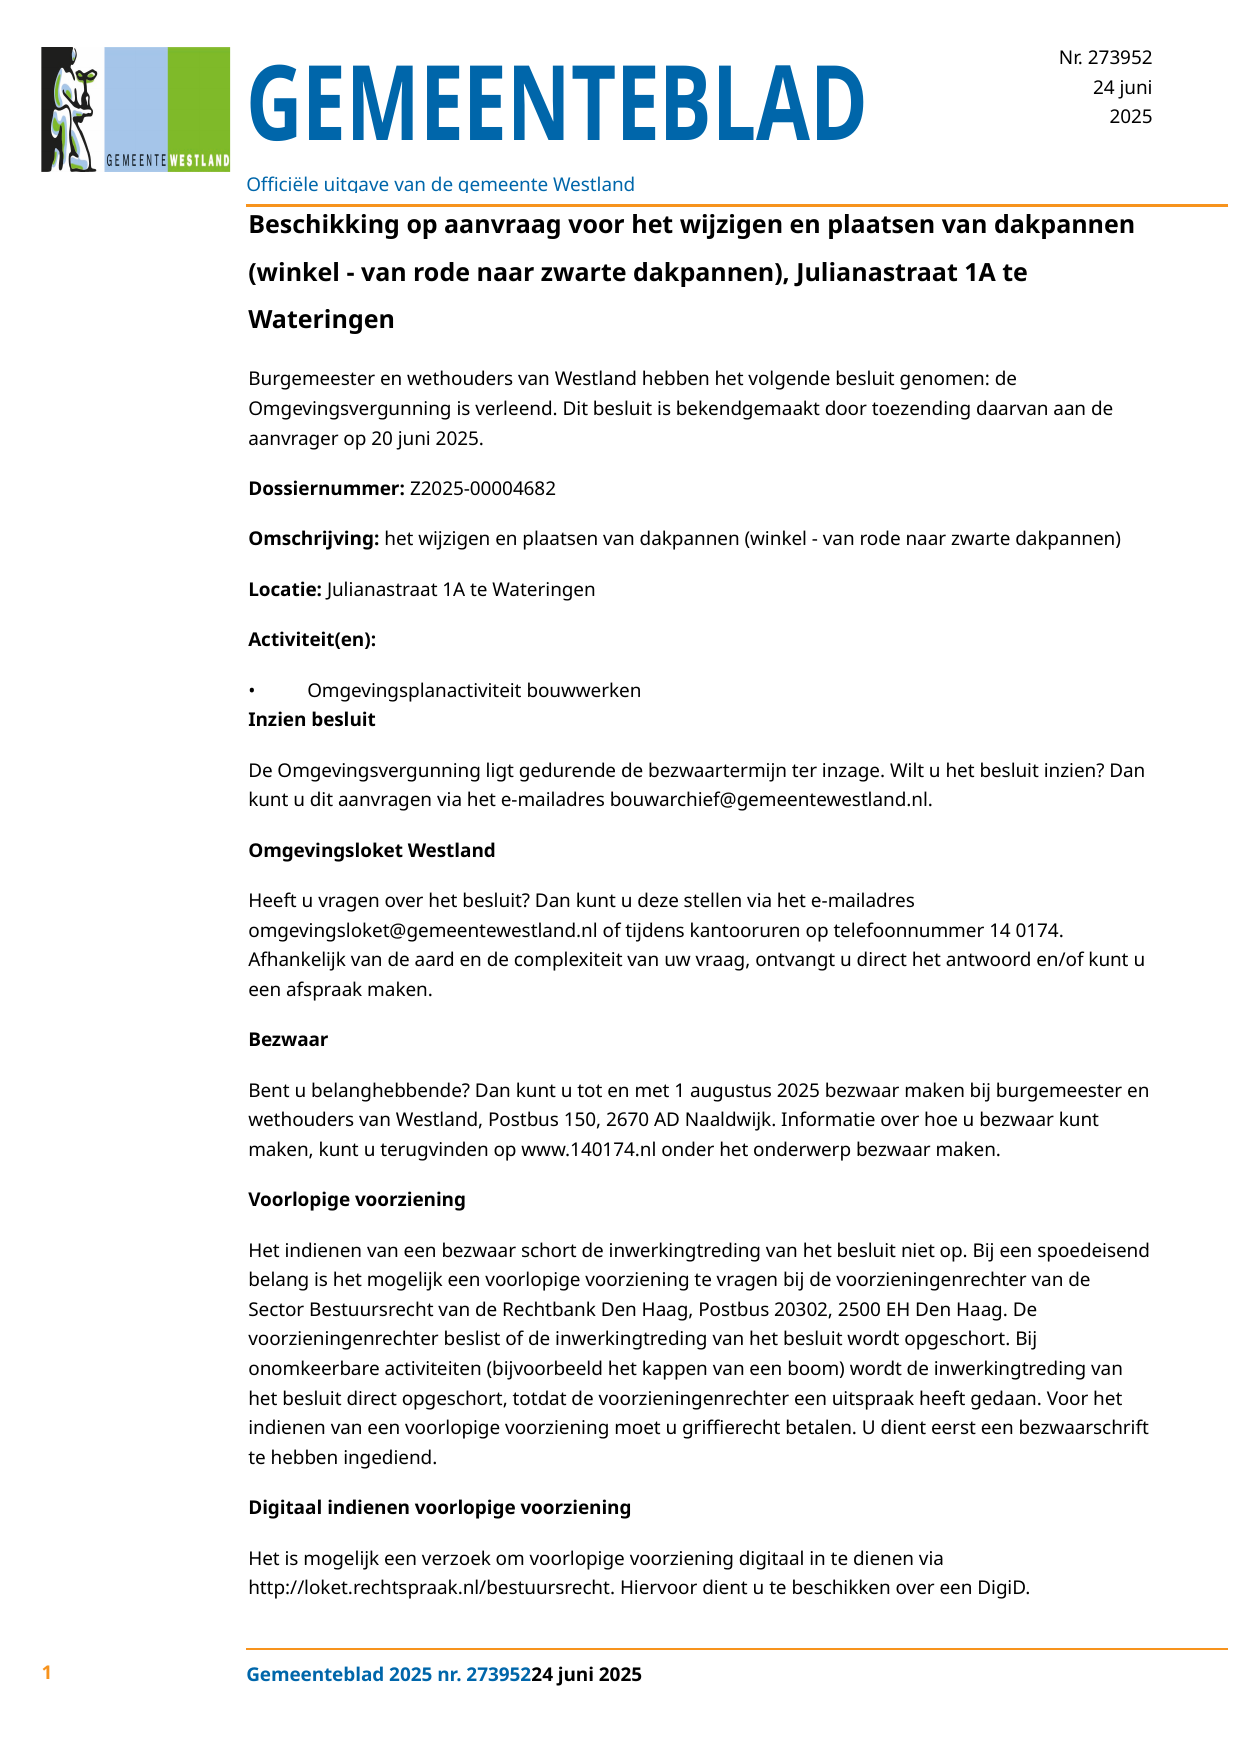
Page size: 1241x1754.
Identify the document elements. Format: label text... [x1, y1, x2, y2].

text Burgemeester en wethouders van Westland hebben het volgende besluit genomen: de Omgevingsvergunning is verleend. Dit besluit is bekendgemaakt door toezending daarvan aan de aanvrager op 20 juni 2025. [248, 366, 1152, 450]
text Locatie: Julianastraat 1A te Wateringen [248, 576, 1152, 602]
list Omgevingsplanactiviteit bouwwerken [248, 677, 1152, 702]
text Heeft u vragen over het besluit? Dan kunt u deze stellen via het e-mailadres omgevingsloket@gemeentewestland.nl of tijdens kantooruren op telefoonnummer 14 0174. Afhankelijk van de aard en de complexiteit van uw vraag, ontvangt u direct het antwoord en/of kunt u een afspraak maken. [248, 887, 1152, 1002]
text Het indienen van een bezwaar schort de inwerkingtreding van het besluit niet op. Bij een spoedeisend belang is het mogelijk een voorlopige voorziening te vragen bij de voorzieningenrechter van de Sector Bestuursrecht van de Rechtbank Den Haag, Postbus 20302, 2500 EH Den Haag. De voorzieningenrechter beslist of de inwerkingtreding van het besluit wordt opgeschort. Bij onomkeerbare activiteiten (bijvoorbeeld het kappen van een boom) wordt de inwerkingtreding van het besluit direct opgeschort, totdat de voorzieningenrechter een uitspraak heeft gedaan. Voor het indienen van een voorlopige voorziening moet u griffierecht betalen. U dient eerst een bezwaarschrift te hebben ingediend. [248, 1237, 1152, 1469]
text Omschrijving: het wijzigen en plaatsen van dakpannen (winkel - van rode naar zwarte dakpannen) [248, 526, 1152, 551]
text Voorlopige voorziening [248, 1186, 1152, 1212]
text Beschikking op aanvraag voor het wijzigen en plaatsen van dakpannen (winkel - van rode naar zwarte dakpannen), Julianastraat 1A te Wateringen [248, 207, 1152, 336]
text Omgevingsloket Westland [248, 837, 1152, 862]
picture [41, 47, 231, 172]
text Digitaal indienen voorlopige voorziening [248, 1494, 1152, 1520]
text Activiteit(en): [248, 626, 1152, 652]
text De Omgevingsvergunning ligt gedurende de bezwaartermijn ter inzage. Wilt u het besluit inzien? Dan kunt u dit aanvragen via het e-mailadres bouwarchief@gemeentewestland.nl. [248, 757, 1152, 812]
text Inzien besluit [248, 706, 1152, 732]
text Bent u belanghebbende? Dan kunt u tot en met 1 augustus 2025 bezwaar maken bij burgemeester en wethouders van Westland, Postbus 150, 2670 AD Naaldwijk. Informatie over hoe u bezwaar kunt maken, kunt u terugvinden op www.140174.nl onder het onderwerp bezwaar maken. [248, 1077, 1152, 1162]
text Het is mogelijk een verzoek om voorlopige voorziening digitaal in te dienen via http://loket.rechtspraak.nl/bestuursrecht. Hiervoor dient u te beschikken over een DigiD. [248, 1545, 1152, 1600]
text Bezwaar [248, 1026, 1152, 1052]
text Dossiernummer: Z2025-00004682 [248, 475, 1152, 501]
